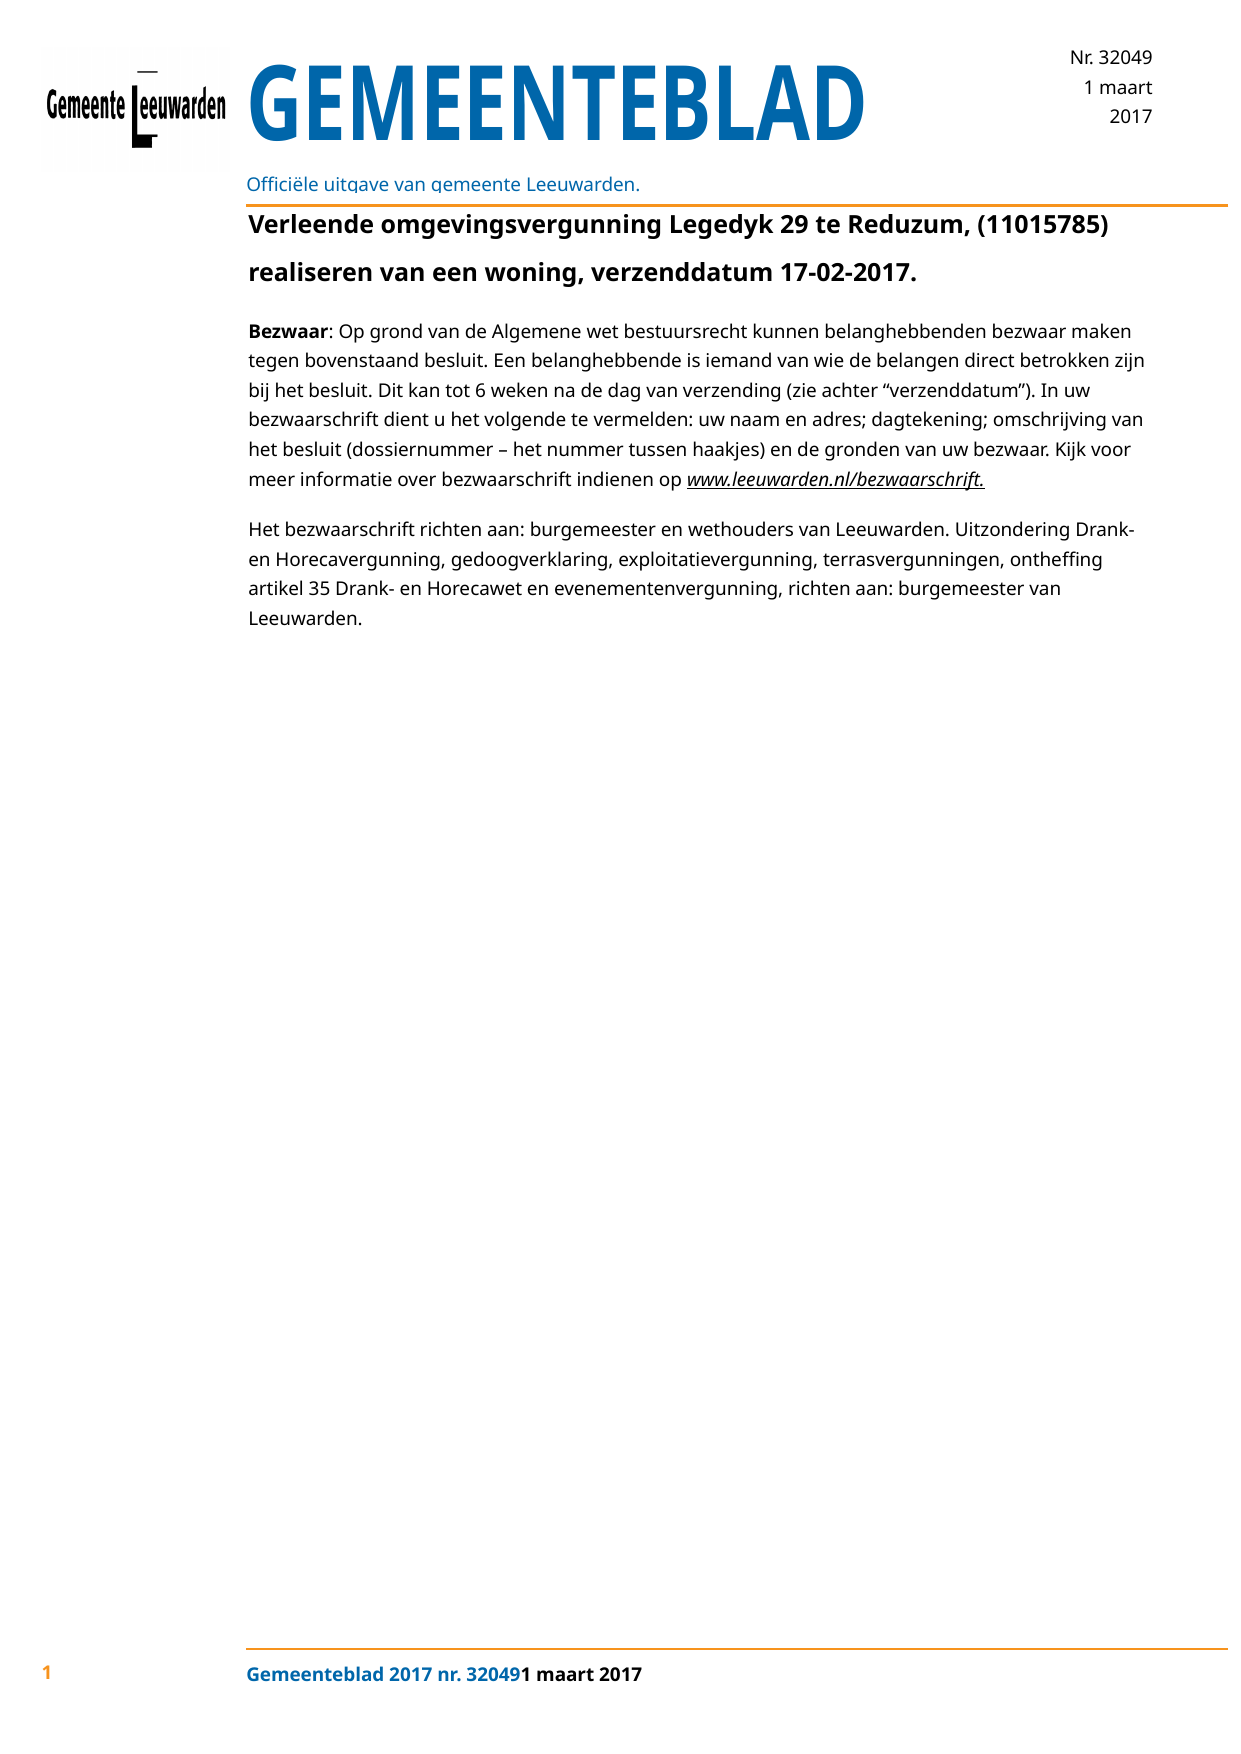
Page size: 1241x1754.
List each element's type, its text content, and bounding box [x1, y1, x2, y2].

text Het bezwaarschrift richten aan: burgemeester en wethouders van Leeuwarden. Uitzondering Drank- en Horecavergunning, gedoogverklaring, exploitatievergunning, terrasvergunningen, ontheffing artikel 35 Drank- en Horecawet en evenementenvergunning, richten aan: burgemeester van Leeuwarden. [248, 516, 1152, 631]
text Verleende omgevingsvergunning Legedyk 29 te Reduzum, (11015785) realiseren van een woning, verzenddatum 17-02-2017. [248, 207, 1152, 288]
picture [41, 47, 231, 172]
text Bezwaar: Op grond van de Algemene wet bestuursrecht kunnen belanghebbenden bezwaar maken tegen bovenstaand besluit. Een belanghebbende is iemand van wie de belangen direct betrokken zijn bij het besluit. Dit kan tot 6 weken na de dag van verzending (zie achter “verzenddatum”). In uw bezwaarschrift dient u het volgende te vermelden: uw naam en adres; dagtekening; omschrijving van het besluit (dossiernummer – het nummer tussen haakjes) en de gronden van uw bezwaar. Kijk voor meer informatie over bezwaarschrift indienen op www.leeuwarden.nl/bezwaarschrift. [248, 318, 1152, 492]
